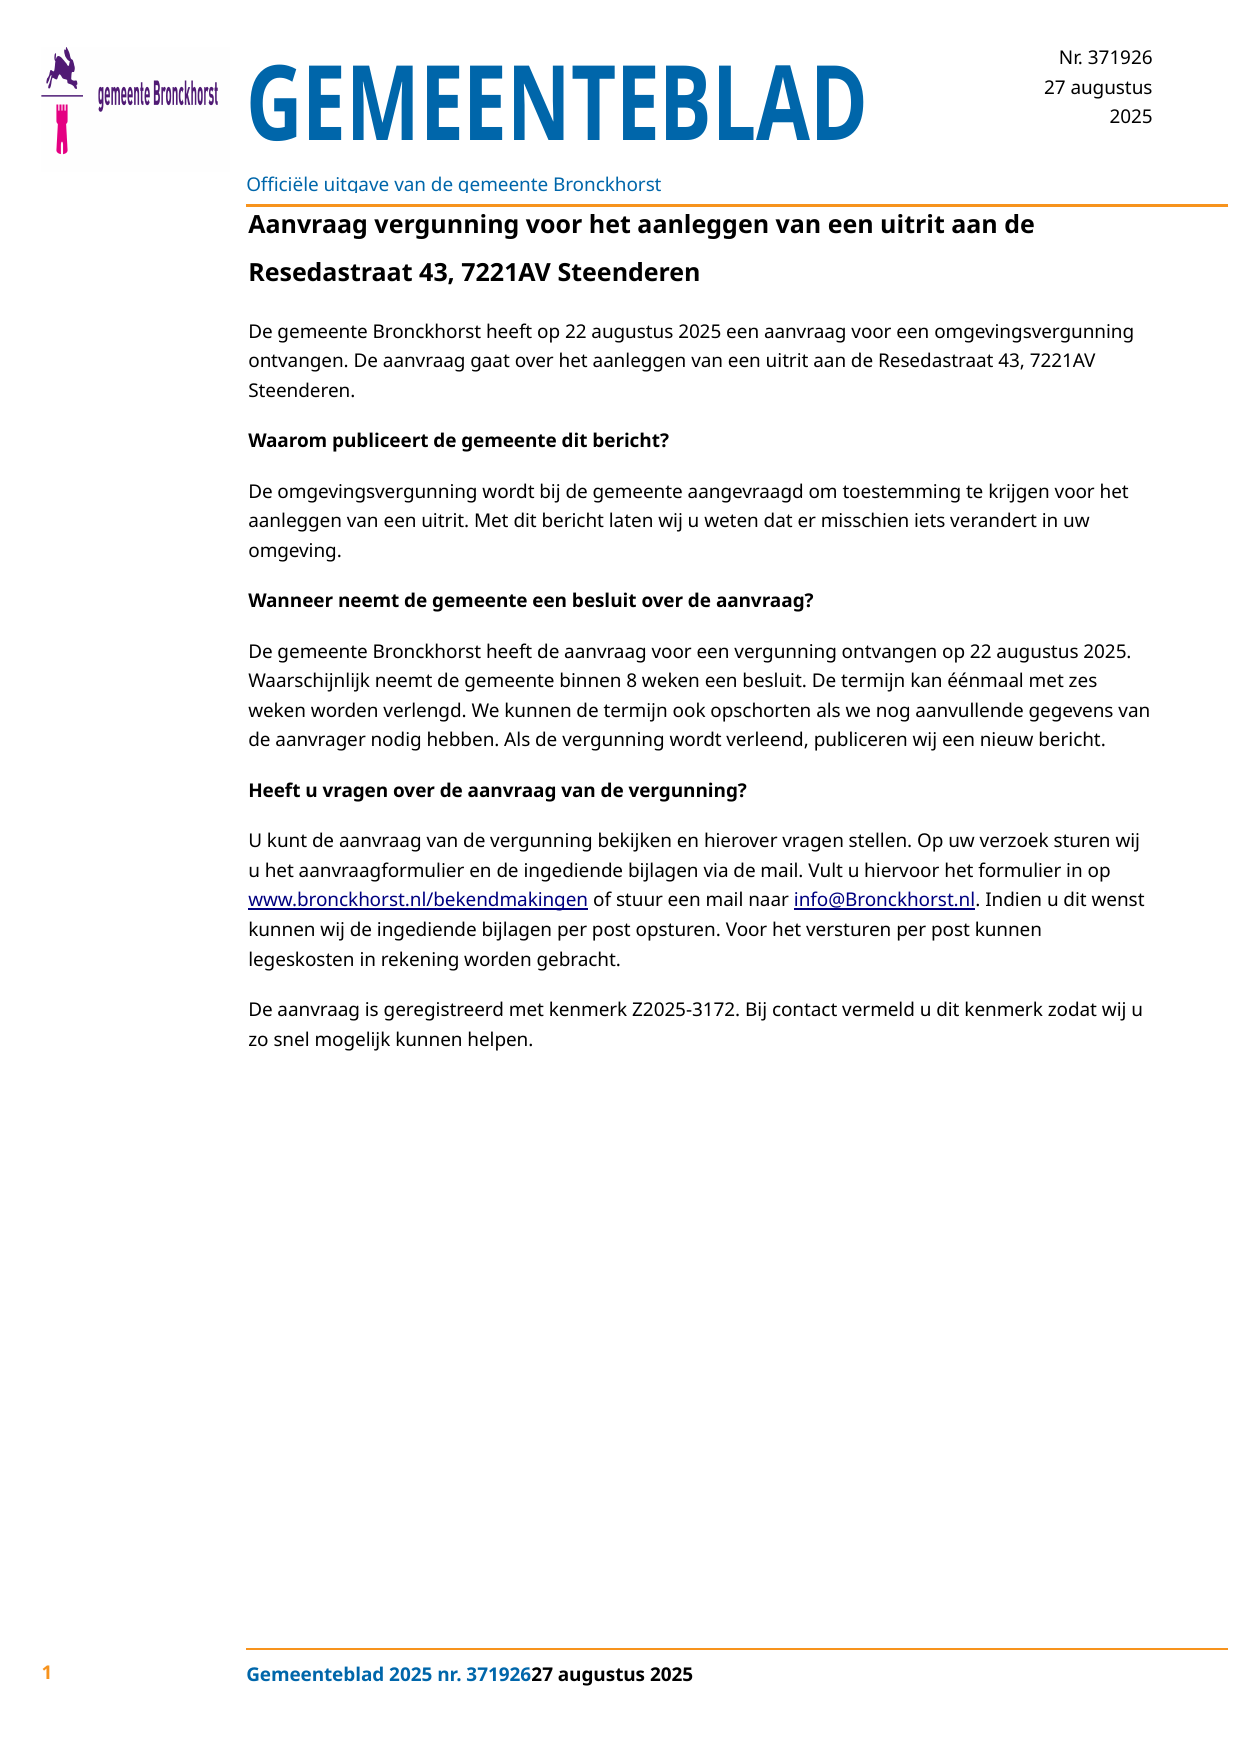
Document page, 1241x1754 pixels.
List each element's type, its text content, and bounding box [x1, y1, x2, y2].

text Wanneer neemt de gemeente een besluit over de aanvraag? [248, 587, 1152, 613]
picture [41, 47, 231, 172]
text De aanvraag is geregistreerd met kenmerk Z2025-3172. Bij contact vermeld u dit kenmerk zodat wij u zo snel mogelijk kunnen helpen. [248, 996, 1152, 1052]
text De gemeente Bronckhorst heeft de aanvraag voor een vergunning ontvangen op 22 augustus 2025. Waarschijnlijk neemt de gemeente binnen 8 weken een besluit. De termijn kan éénmaal met zes weken worden verlengd. We kunnen de termijn ook opschorten als we nog aanvullende gegevens van de aanvrager nodig hebben. Als de vergunning wordt verleend, publiceren wij een nieuw bericht. [248, 638, 1152, 752]
text De gemeente Bronckhorst heeft op 22 augustus 2025 een aanvraag voor een omgevingsvergunning ontvangen. De aanvraag gaat over het aanleggen van een uitrit aan de Resedastraat 43, 7221AV Steenderen. [248, 318, 1152, 403]
text De omgevingsvergunning wordt bij de gemeente aangevraagd om toestemming te krijgen voor het aanleggen van een uitrit. Met dit bericht laten wij u weten dat er misschien iets verandert in uw omgeving. [248, 478, 1152, 563]
text Waarom publiceert de gemeente dit bericht? [248, 427, 1152, 453]
text Aanvraag vergunning voor het aanleggen van een uitrit aan de Resedastraat 43, 7221AV Steenderen [248, 207, 1152, 288]
text Heeft u vragen over de aanvraag van de vergunning? [248, 777, 1152, 803]
text U kunt de aanvraag van de vergunning bekijken en hierover vragen stellen. Op uw verzoek sturen wij u het aanvraagformulier en de ingediende bijlagen via de mail. Vult u hiervoor het formulier in op www.bronckhorst.nl/bekendmakingen of stuur een mail naar info@Bronckhorst.nl. Indien u dit wenst kunnen wij de ingediende bijlagen per post opsturen. Voor het versturen per post kunnen legeskosten in rekening worden gebracht. [248, 827, 1152, 972]
